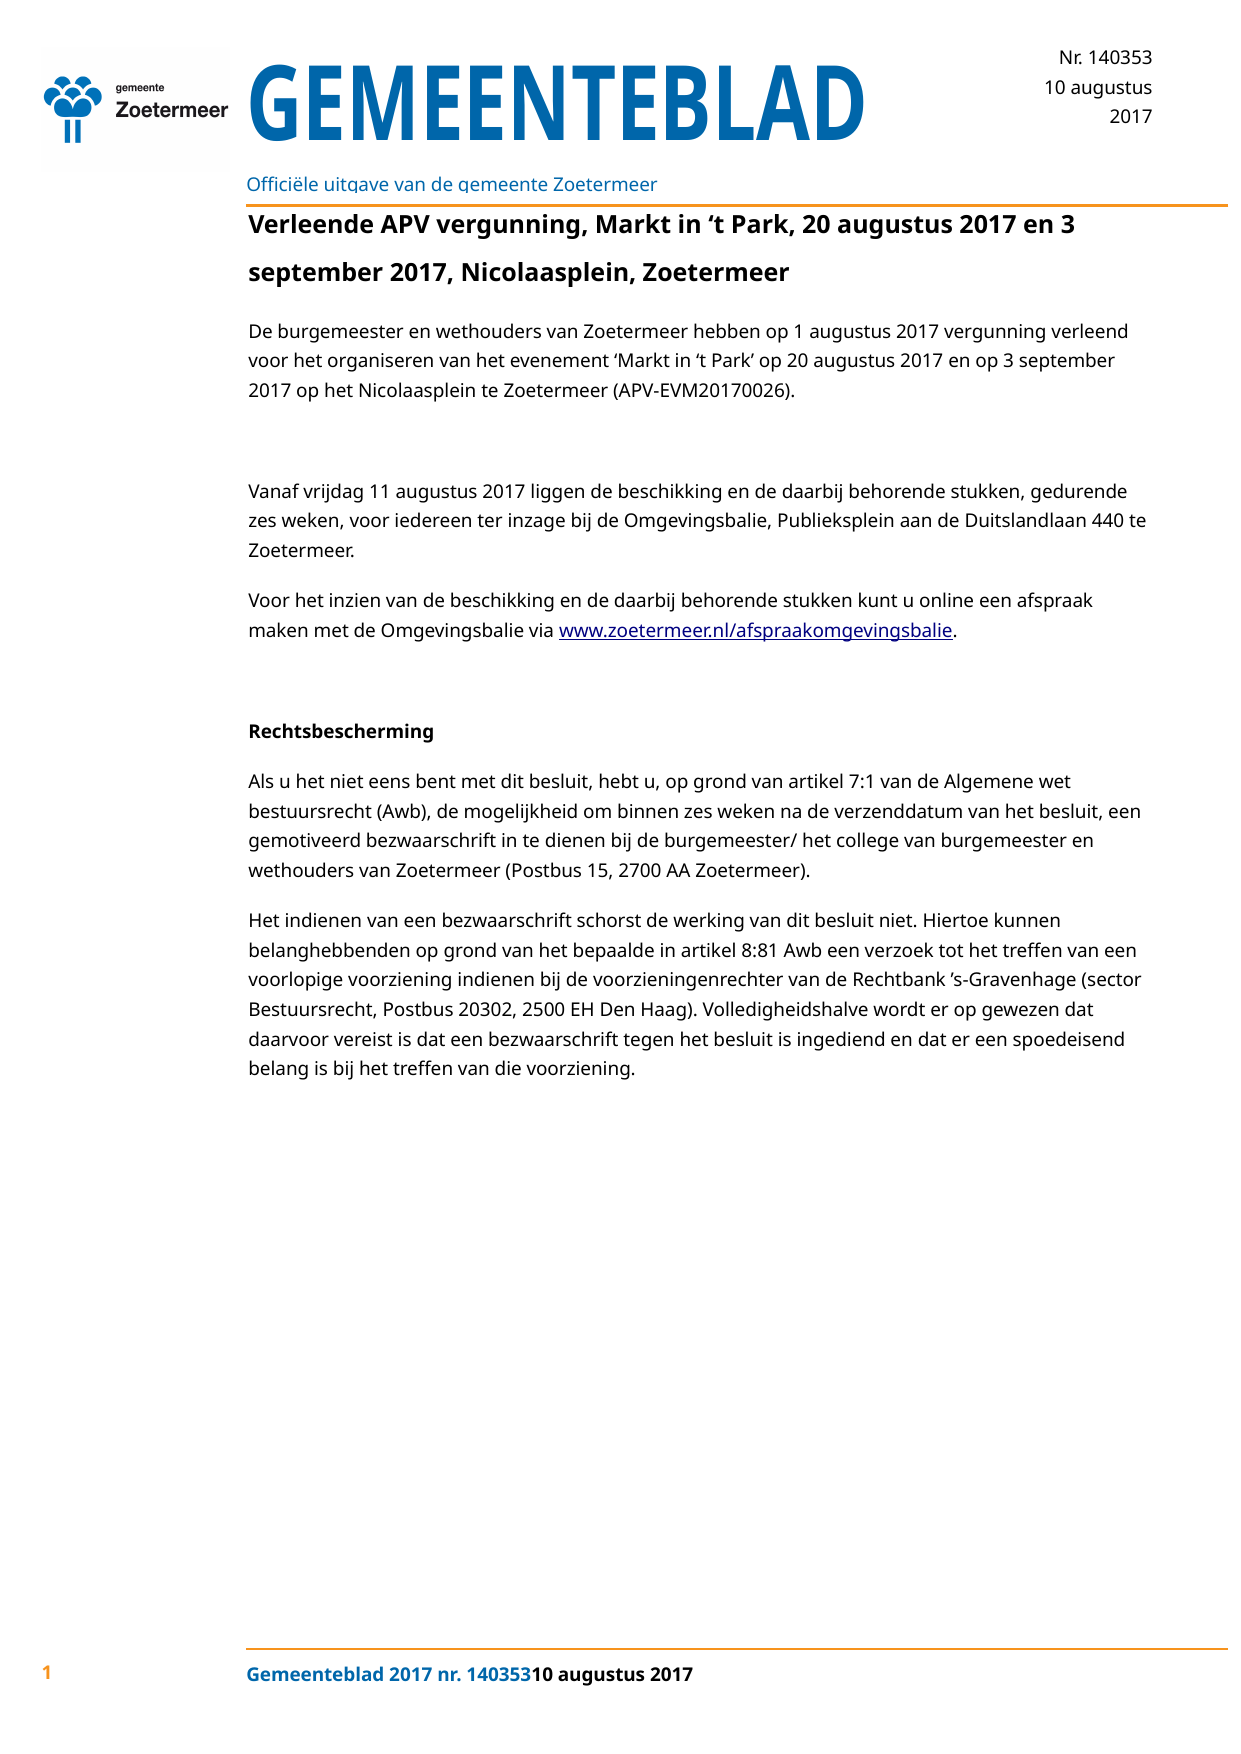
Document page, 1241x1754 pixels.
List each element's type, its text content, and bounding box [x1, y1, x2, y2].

text Rechtsbescherming [248, 718, 1152, 744]
text Het indienen van een bezwaarschrift schorst de werking van dit besluit niet. Hiertoe kunnen belanghebbenden op grond van het bepaalde in artikel 8:81 Awb een verzoek tot het treffen van een voorlopige voorziening indienen bij de voorzieningenrechter van de Rechtbank ’s-Gravenhage (sector Bestuursrecht, Postbus 20302, 2500 EH Den Haag). Volledigheidshalve wordt er op gewezen dat daarvoor vereist is dat een bezwaarschrift tegen het besluit is ingediend en dat er een spoedeisend belang is bij het treffen van die voorziening. [248, 907, 1152, 1081]
text Verleende APV vergunning, Markt in ‘t Park, 20 augustus 2017 en 3 september 2017, Nicolaasplein, Zoetermeer [248, 207, 1152, 288]
text Voor het inzien van de beschikking en de daarbij behorende stukken kunt u online een afspraak maken met de Omgevingsbalie via www.zoetermeer.nl/afspraakomgevingsbalie. [248, 587, 1152, 643]
picture [41, 47, 231, 172]
text Vanaf vrijdag 11 augustus 2017 liggen de beschikking en de daarbij behorende stukken, gedurende zes weken, voor iedereen ter inzage bij de Omgevingsbalie, Publieksplein aan de Duitslandlaan 440 te Zoetermeer. [248, 478, 1152, 563]
text De burgemeester en wethouders van Zoetermeer hebben op 1 augustus 2017 vergunning verleend voor het organiseren van het evenement ‘Markt in ‘t Park’ op 20 augustus 2017 en op 3 september 2017 op het Nicolaasplein te Zoetermeer (APV-EVM20170026). [248, 318, 1152, 403]
text Als u het niet eens bent met dit besluit, hebt u, op grond van artikel 7:1 van de Algemene wet bestuursrecht (Awb), de mogelijkheid om binnen zes weken na de verzenddatum van het besluit, een gemotiveerd bezwaarschrift in te dienen bij de burgemeester/ het college van burgemeester en wethouders van Zoetermeer (Postbus 15, 2700 AA Zoetermeer). [248, 768, 1152, 883]
